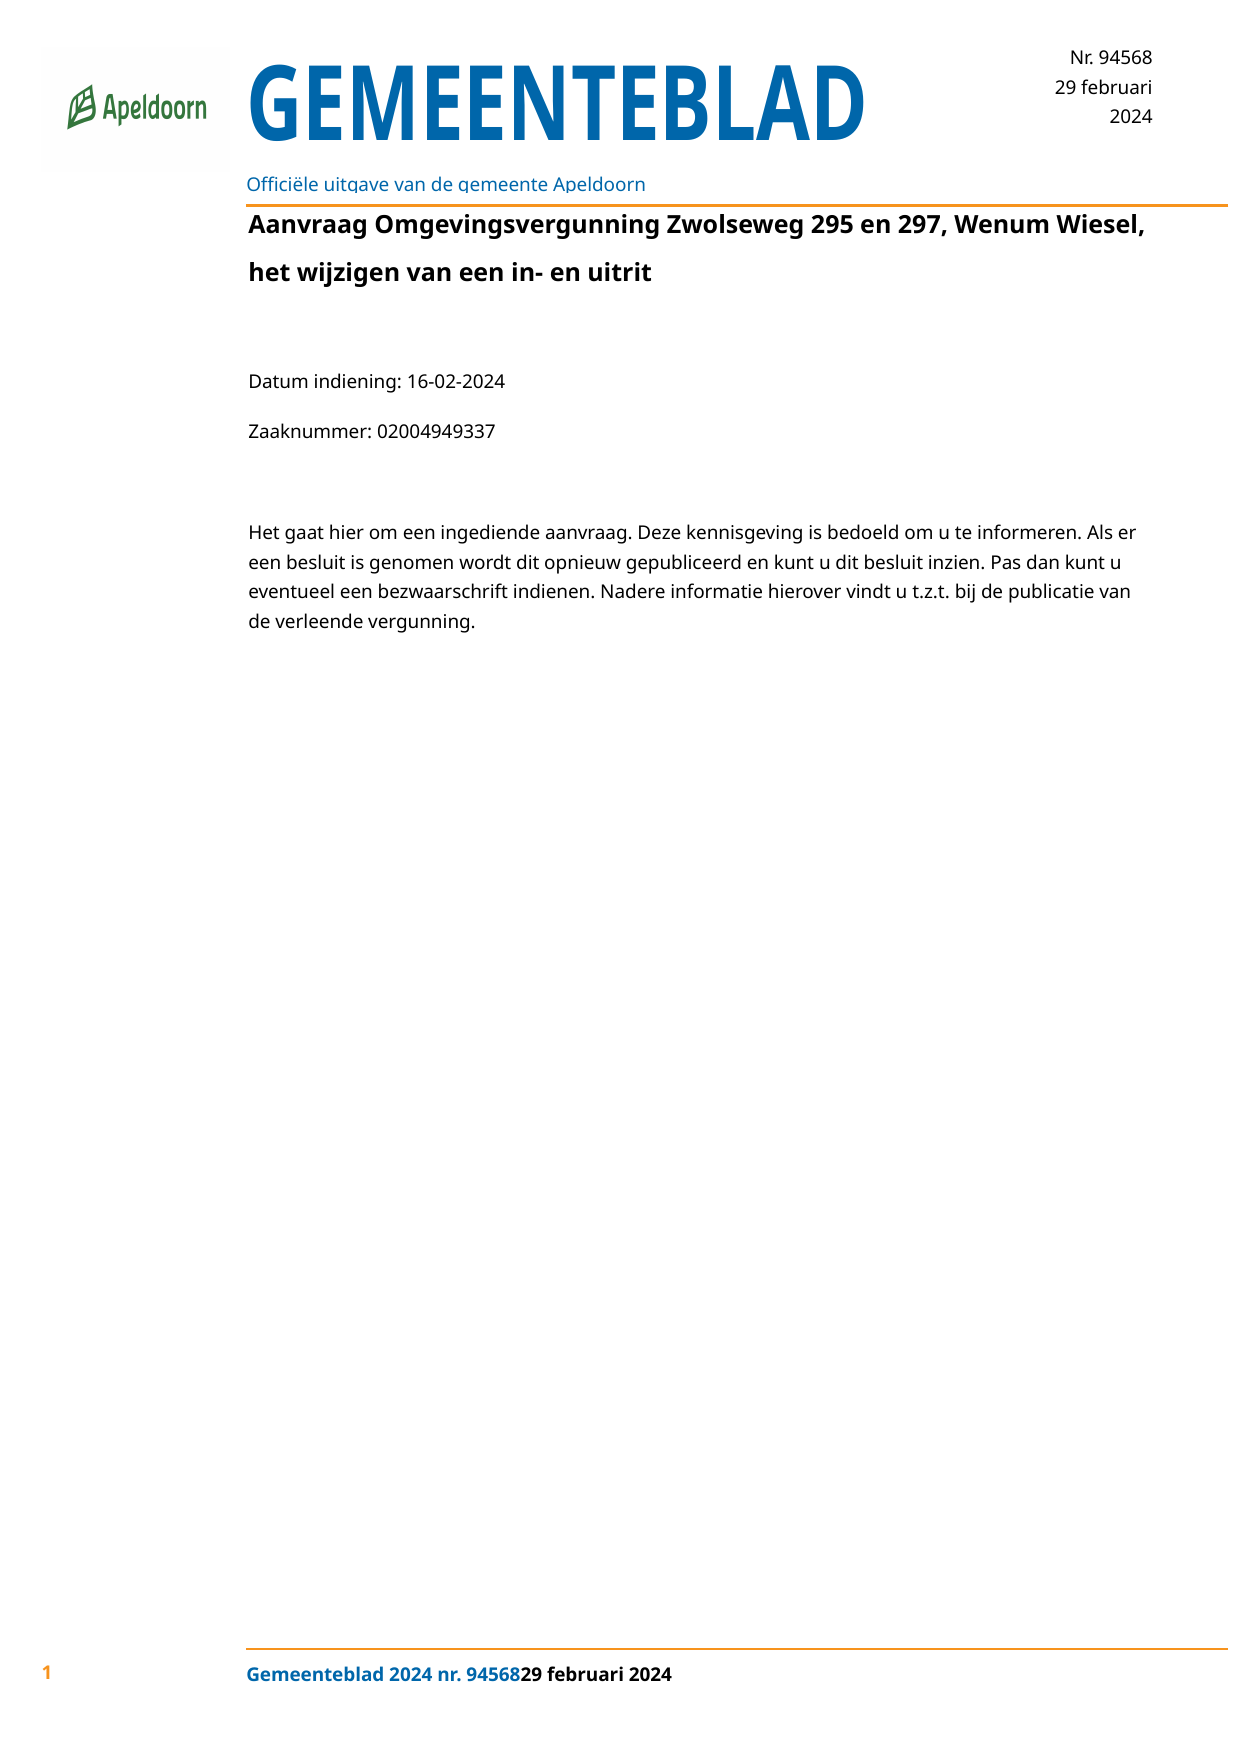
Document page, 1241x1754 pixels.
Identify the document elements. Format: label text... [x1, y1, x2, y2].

text Datum indiening: 16-02-2024 [248, 368, 1152, 394]
text Zaaknummer: 02004949337 [248, 419, 1152, 444]
text Het gaat hier om een ingediende aanvraag. Deze kennisgeving is bedoeld om u te informeren. Als er een besluit is genomen wordt dit opnieuw gepubliceerd en kunt u dit besluit inzien. Pas dan kunt u eventueel een bezwaarschrift indienen. Nadere informatie hierover vindt u t.z.t. bij de publicatie van de verleende vergunning. [248, 519, 1152, 634]
picture [41, 47, 231, 172]
text Aanvraag Omgevingsvergunning Zwolseweg 295 en 297, Wenum Wiesel, het wijzigen van een in- en uitrit [248, 207, 1152, 288]
